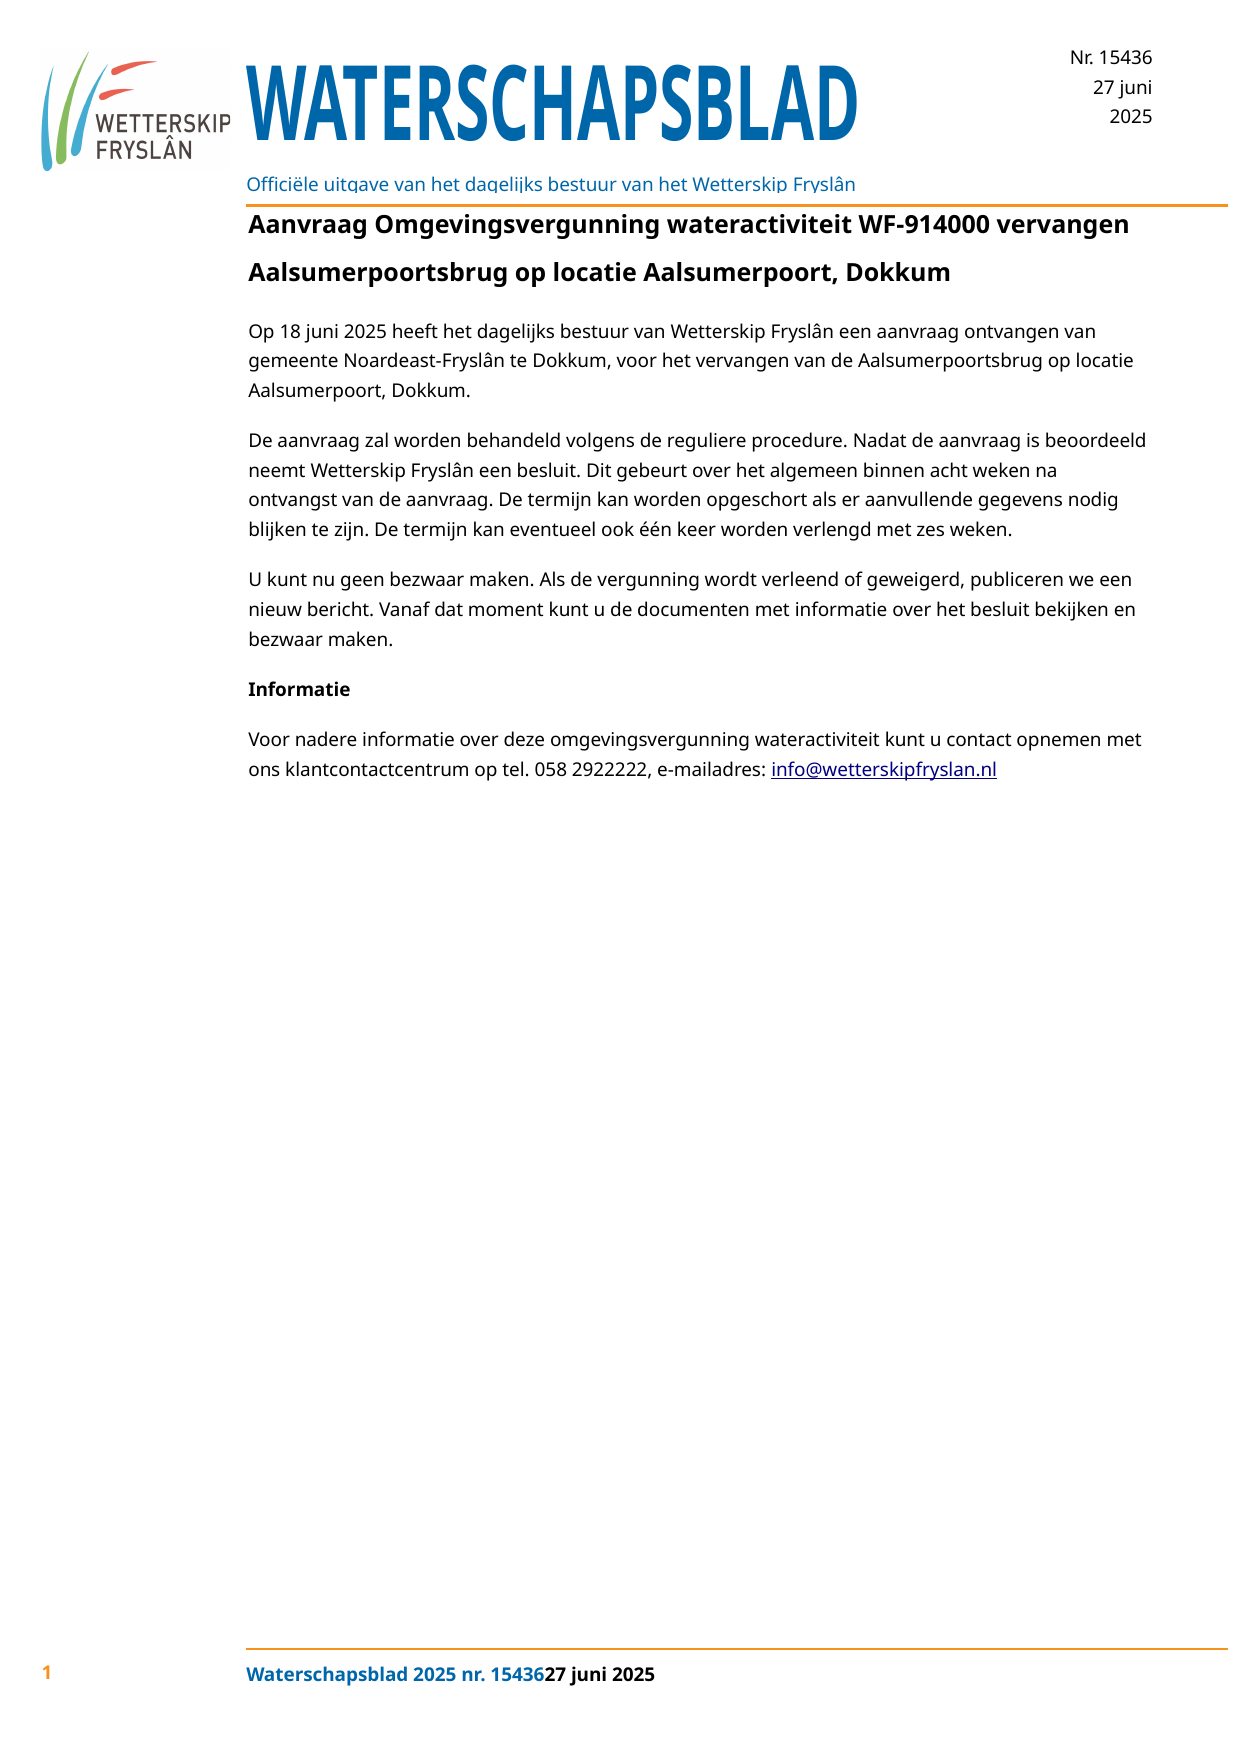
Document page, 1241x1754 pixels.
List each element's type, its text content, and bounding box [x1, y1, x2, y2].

text Informatie [248, 676, 1152, 702]
text Aanvraag Omgevingsvergunning wateractiviteit WF-914000 vervangen Aalsumerpoortsbrug op locatie Aalsumerpoort, Dokkum [248, 207, 1152, 288]
text Voor nadere informatie over deze omgevingsvergunning wateractiviteit kunt u contact opnemen met ons klantcontactcentrum op tel. 058 2922222, e-mailadres: info@wetterskipfryslan.nl [248, 727, 1152, 782]
text De aanvraag zal worden behandeld volgens de reguliere procedure. Nadat de aanvraag is beoordeeld neemt Wetterskip Fryslân een besluit. Dit gebeurt over het algemeen binnen acht weken na ontvangst van de aanvraag. De termijn kan worden opgeschort als er aanvullende gegevens nodig blijken te zijn. De termijn kan eventueel ook één keer worden verlengd met zes weken. [248, 427, 1152, 542]
picture [41, 47, 231, 172]
text U kunt nu geen bezwaar maken. Als de vergunning wordt verleend of geweigerd, publiceren we een nieuw bericht. Vanaf dat moment kunt u de documenten met informatie over het besluit bekijken en bezwaar maken. [248, 567, 1152, 652]
text Op 18 juni 2025 heeft het dagelijks bestuur van Wetterskip Fryslân een aanvraag ontvangen van gemeente Noardeast-Fryslân te Dokkum, voor het vervangen van de Aalsumerpoortsbrug op locatie Aalsumerpoort, Dokkum. [248, 318, 1152, 403]
